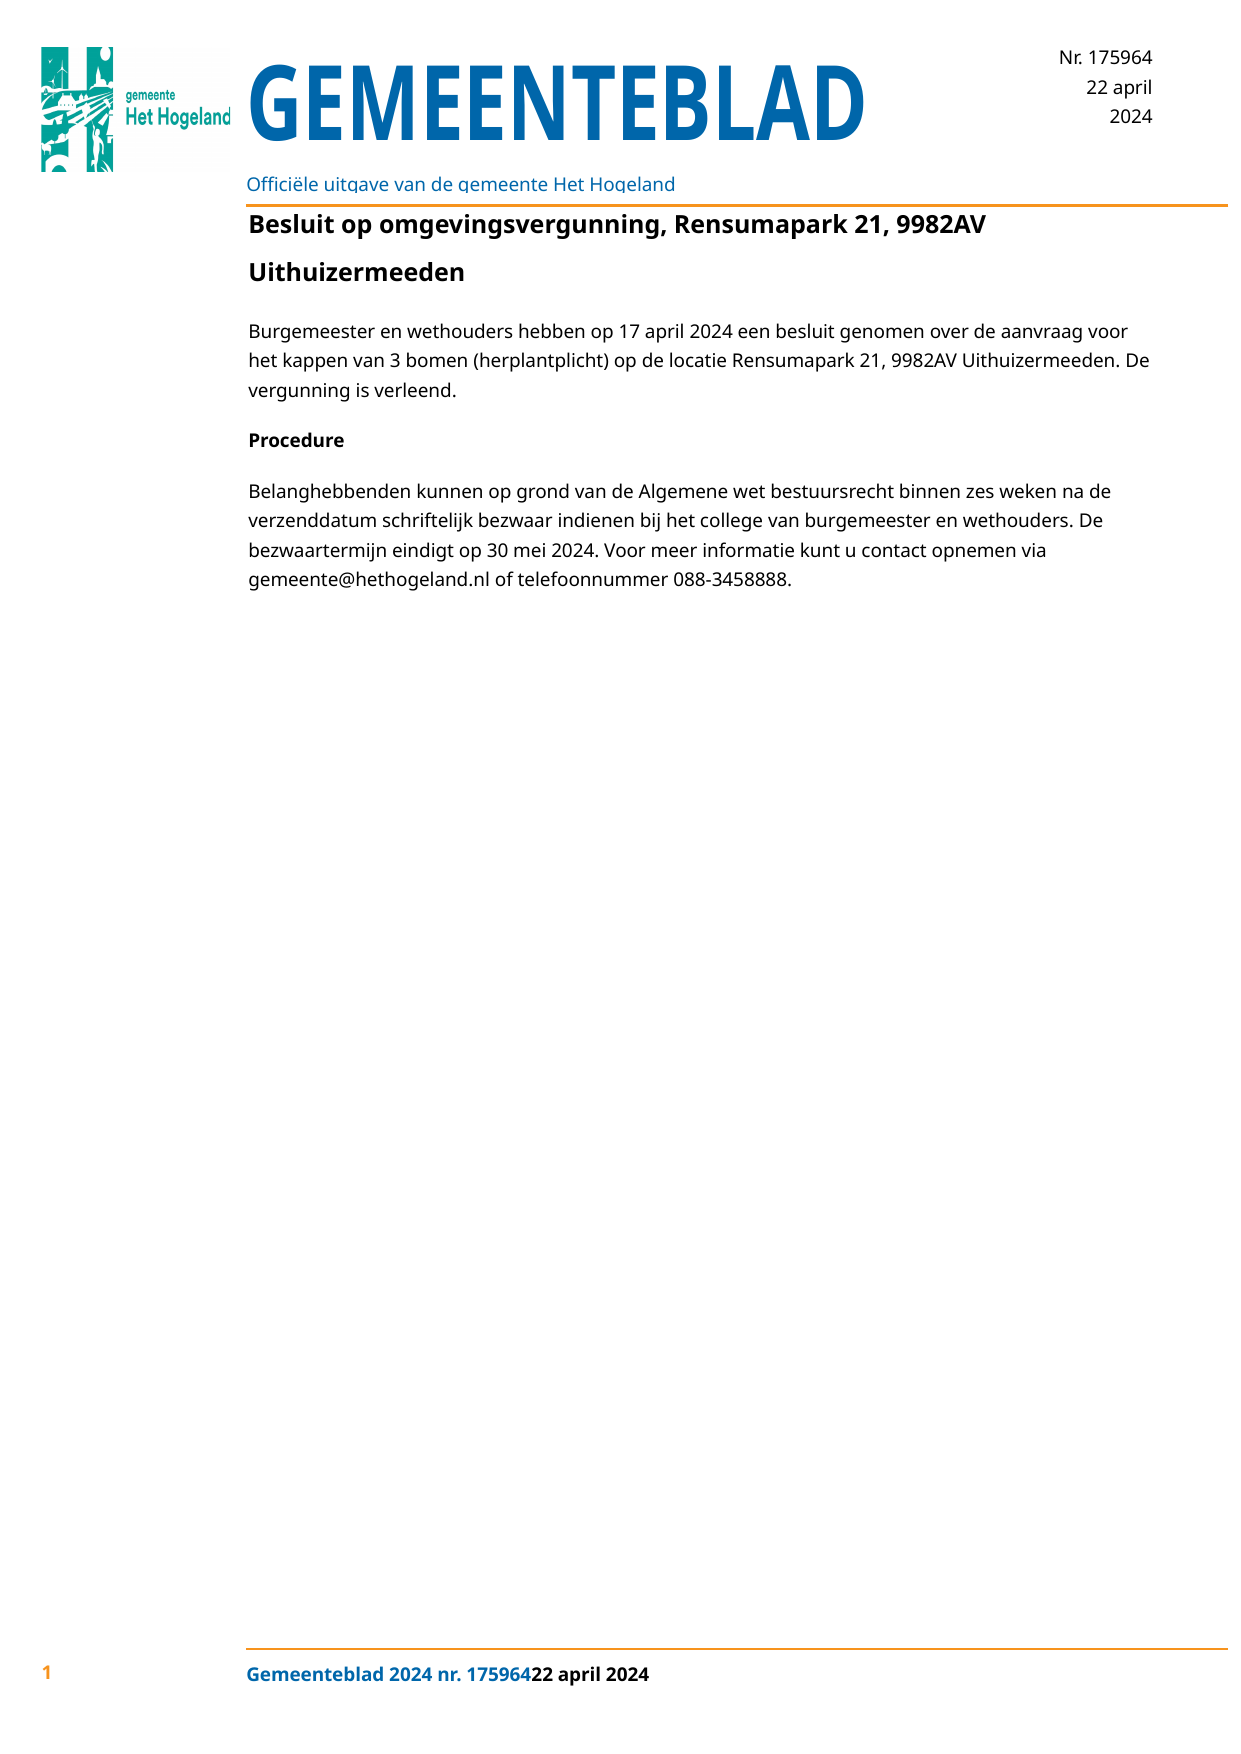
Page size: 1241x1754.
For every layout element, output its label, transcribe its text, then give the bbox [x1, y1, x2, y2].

text Belanghebbenden kunnen op grond van de Algemene wet bestuursrecht binnen zes weken na de verzenddatum schriftelijk bezwaar indienen bij het college van burgemeester en wethouders. De bezwaartermijn eindigt op 30 mei 2024. Voor meer informatie kunt u contact opnemen via gemeente@hethogeland.nl of telefoonnummer 088-3458888. [248, 478, 1152, 592]
text Burgemeester en wethouders hebben op 17 april 2024 een besluit genomen over de aanvraag voor het kappen van 3 bomen (herplantplicht) op de locatie Rensumapark 21, 9982AV Uithuizermeeden. De vergunning is verleend. [248, 318, 1152, 403]
text Besluit op omgevingsvergunning, Rensumapark 21, 9982AV Uithuizermeeden [248, 207, 1152, 288]
text Procedure [248, 427, 1152, 453]
picture [41, 47, 231, 172]
